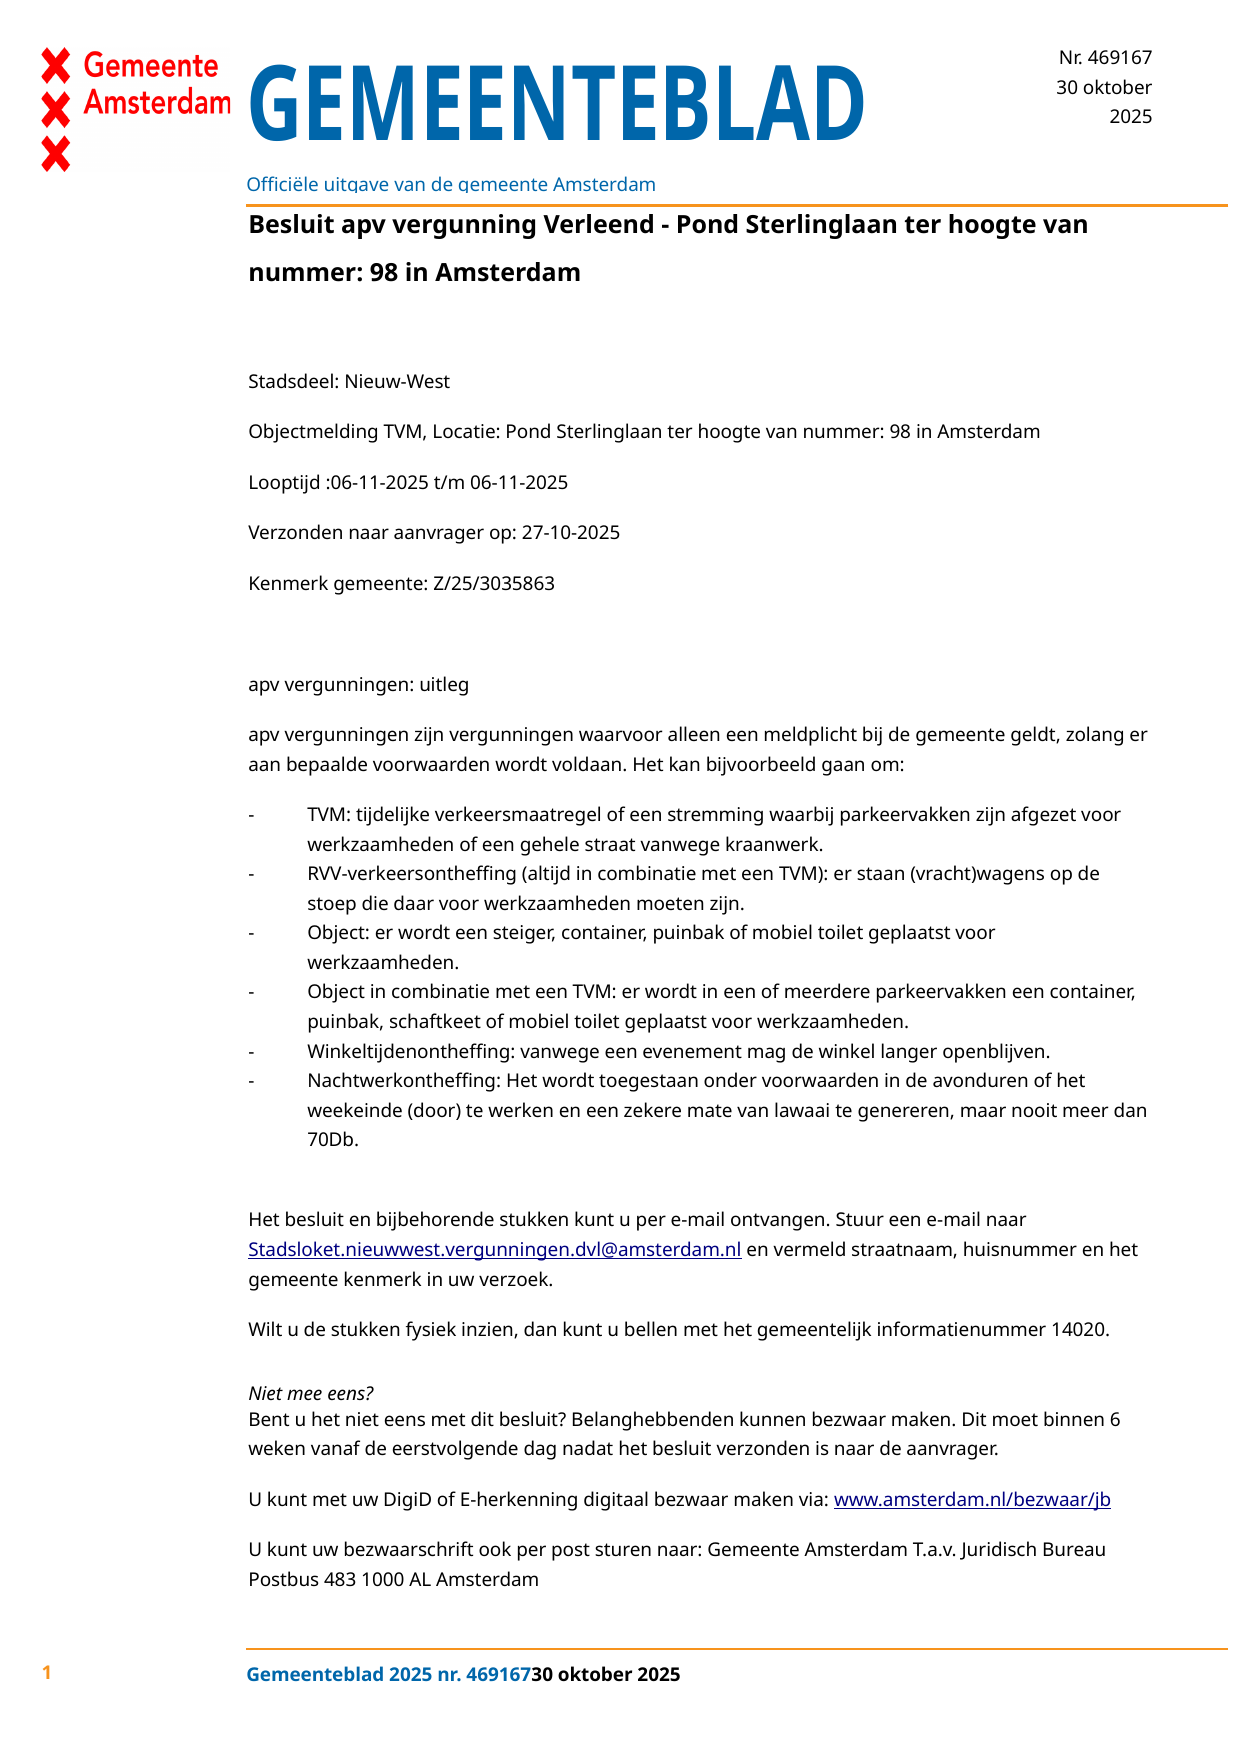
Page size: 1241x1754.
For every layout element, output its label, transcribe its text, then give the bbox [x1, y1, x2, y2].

text Stadsdeel: Nieuw-West [248, 368, 1152, 394]
text U kunt met uw DigiD of E-herkenning digitaal bezwaar maken via: www.amsterdam.nl/bezwaar/jb [248, 1486, 1152, 1512]
list Object in combinatie met een TVM: er wordt in een of meerdere parkeervakken een container, puinbak, schaftkeet of mobiel toilet geplaatst voor werkzaamheden. [248, 979, 1152, 1034]
text apv vergunningen: uitleg [248, 671, 1152, 697]
list Nachtwerkontheffing: Het wordt toegestaan onder voorwaarden in de avonduren of het weekeinde (door) te werken en een zekere mate van lawaai te genereren, maar nooit meer dan 70Db. [248, 1067, 1152, 1152]
list RVV-verkeersontheffing (altijd in combinatie met een TVM): er staan (vracht)wagens op de stoep die daar voor werkzaamheden moeten zijn. [248, 860, 1152, 916]
text U kunt uw bezwaarschrift ook per post sturen naar: Gemeente Amsterdam T.a.v. Juridisch Bureau Postbus 483 1000 AL Amsterdam [248, 1536, 1152, 1592]
list Object: er wordt een steiger, container, puinbak of mobiel toilet geplaatst voor werkzaamheden. [248, 919, 1152, 975]
text apv vergunningen zijn vergunningen waarvoor alleen een meldplicht bij de gemeente geldt, zolang er aan bepaalde voorwaarden wordt voldaan. Het kan bijvoorbeeld gaan om: [248, 721, 1152, 777]
text Verzonden naar aanvrager op: 27-10-2025 [248, 519, 1152, 545]
list TVM: tijdelijke verkeersmaatregel of een stremming waarbij parkeervakken zijn afgezet voor werkzaamheden of een gehele straat vanwege kraanwerk. [248, 801, 1152, 857]
text Niet mee eens? [248, 1380, 1152, 1406]
picture [41, 47, 231, 172]
text Kenmerk gemeente: Z/25/3035863 [248, 570, 1152, 596]
text Het besluit en bijbehorende stukken kunt u per e-mail ontvangen. Stuur een e-mail naar Stadsloket.nieuwwest.vergunningen.dvl@amsterdam.nl en vermeld straatnaam, huisnummer en het gemeente kenmerk in uw verzoek. [248, 1207, 1152, 1292]
text Wilt u de stukken fysiek inzien, dan kunt u bellen met het gemeentelijk informatienummer 14020. [248, 1316, 1152, 1342]
list Winkeltijdenontheffing: vanwege een evenement mag de winkel langer openblijven. [248, 1038, 1152, 1064]
text Objectmelding TVM, Locatie: Pond Sterlinglaan ter hoogte van nummer: 98 in Amsterdam [248, 419, 1152, 444]
text Bent u het niet eens met dit besluit? Belanghebbenden kunnen bezwaar maken. Dit moet binnen 6 weken vanaf de eerstvolgende dag nadat het besluit verzonden is naar de aanvrager. [248, 1406, 1152, 1461]
text Looptijd :06-11-2025 t/m 06-11-2025 [248, 469, 1152, 495]
text Besluit apv vergunning Verleend - Pond Sterlinglaan ter hoogte van nummer: 98 in Amsterdam [248, 207, 1152, 288]
